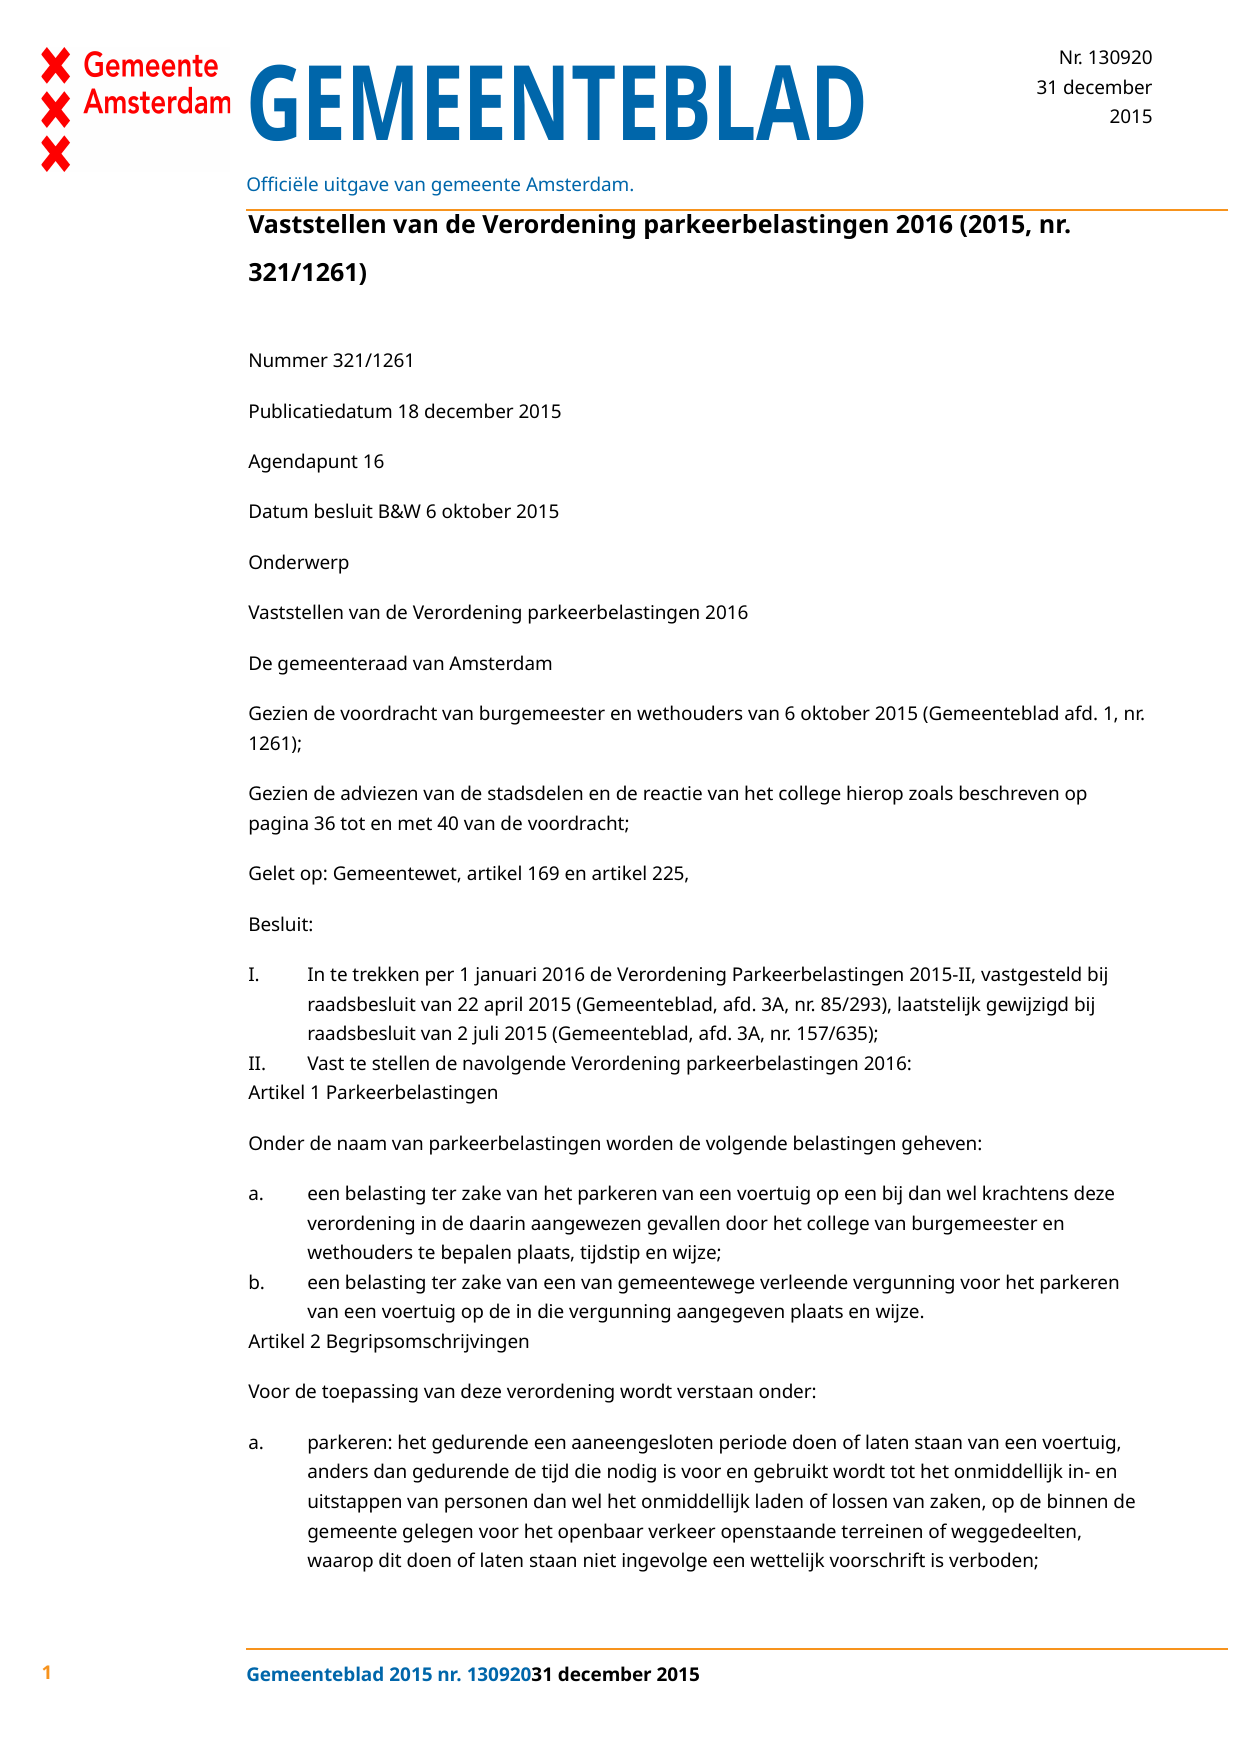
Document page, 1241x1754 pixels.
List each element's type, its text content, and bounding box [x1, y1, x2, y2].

list In te trekken per 1 januari 2016 de Verordening Parkeerbelastingen 2015-II, vastgesteld bij raadsbesluit van 22 april 2015 (Gemeenteblad, afd. 3A, nr. 85/293), laatstelijk gewijzigd bij raadsbesluit van 2 juli 2015 (Gemeenteblad, afd. 3A, nr. 157/635); [248, 961, 1152, 1046]
text Gezien de voordracht van burgemeester en wethouders van 6 oktober 2015 (Gemeenteblad afd. 1, nr. 1261); [248, 700, 1152, 756]
text Agendapunt 16 [248, 448, 1152, 474]
text Besluit: [248, 911, 1152, 937]
text Artikel 1 Parkeerbelastingen [248, 1079, 1152, 1105]
text Nummer 321/1261 [248, 347, 1152, 373]
text Onder de naam van parkeerbelastingen worden de volgende belastingen geheven: [248, 1130, 1152, 1156]
text Artikel 2 Begripsomschrijvingen [248, 1328, 1152, 1354]
list een belasting ter zake van het parkeren van een voertuig op een bij dan wel krachtens deze verordening in de daarin aangewezen gevallen door het college van burgemeester en wethouders te bepalen plaats, tijdstip en wijze; [248, 1180, 1152, 1265]
text Vaststellen van de Verordening parkeerbelastingen 2016 [248, 599, 1152, 625]
text Datum besluit B&W 6 oktober 2015 [248, 499, 1152, 524]
text Vaststellen van de Verordening parkeerbelastingen 2016 (2015, nr. 321/1261) [248, 211, 1152, 288]
list een belasting ter zake van een van gemeentewege verleende vergunning voor het parkeren van een voertuig op de in die vergunning aangegeven plaats en wijze. [248, 1269, 1152, 1324]
text Voor de toepassing van deze verordening wordt verstaan onder: [248, 1379, 1152, 1404]
picture [41, 47, 231, 172]
text Gezien de adviezen van de stadsdelen en de reactie van het college hierop zoals beschreven op pagina 36 tot en met 40 van de voordracht; [248, 780, 1152, 836]
list Vast te stellen de navolgende Verordening parkeerbelastingen 2016: [248, 1050, 1152, 1076]
text De gemeenteraad van Amsterdam [248, 650, 1152, 676]
list parkeren: het gedurende een aaneengesloten periode doen of laten staan van een voertuig, anders dan gedurende de tijd die nodig is voor en gebruikt wordt tot het onmiddellijk in- en uitstappen van personen dan wel het onmiddellijk laden of lossen van zaken, op de binnen de gemeente gelegen voor het openbaar verkeer openstaande terreinen of weggedeelten, waarop dit doen of laten staan niet ingevolge een wettelijk voorschrift is verboden; [248, 1429, 1152, 1573]
text Gelet op: Gemeentewet, artikel 169 en artikel 225, [248, 860, 1152, 886]
text Onderwerp [248, 549, 1152, 575]
text Publicatiedatum 18 december 2015 [248, 398, 1152, 424]
